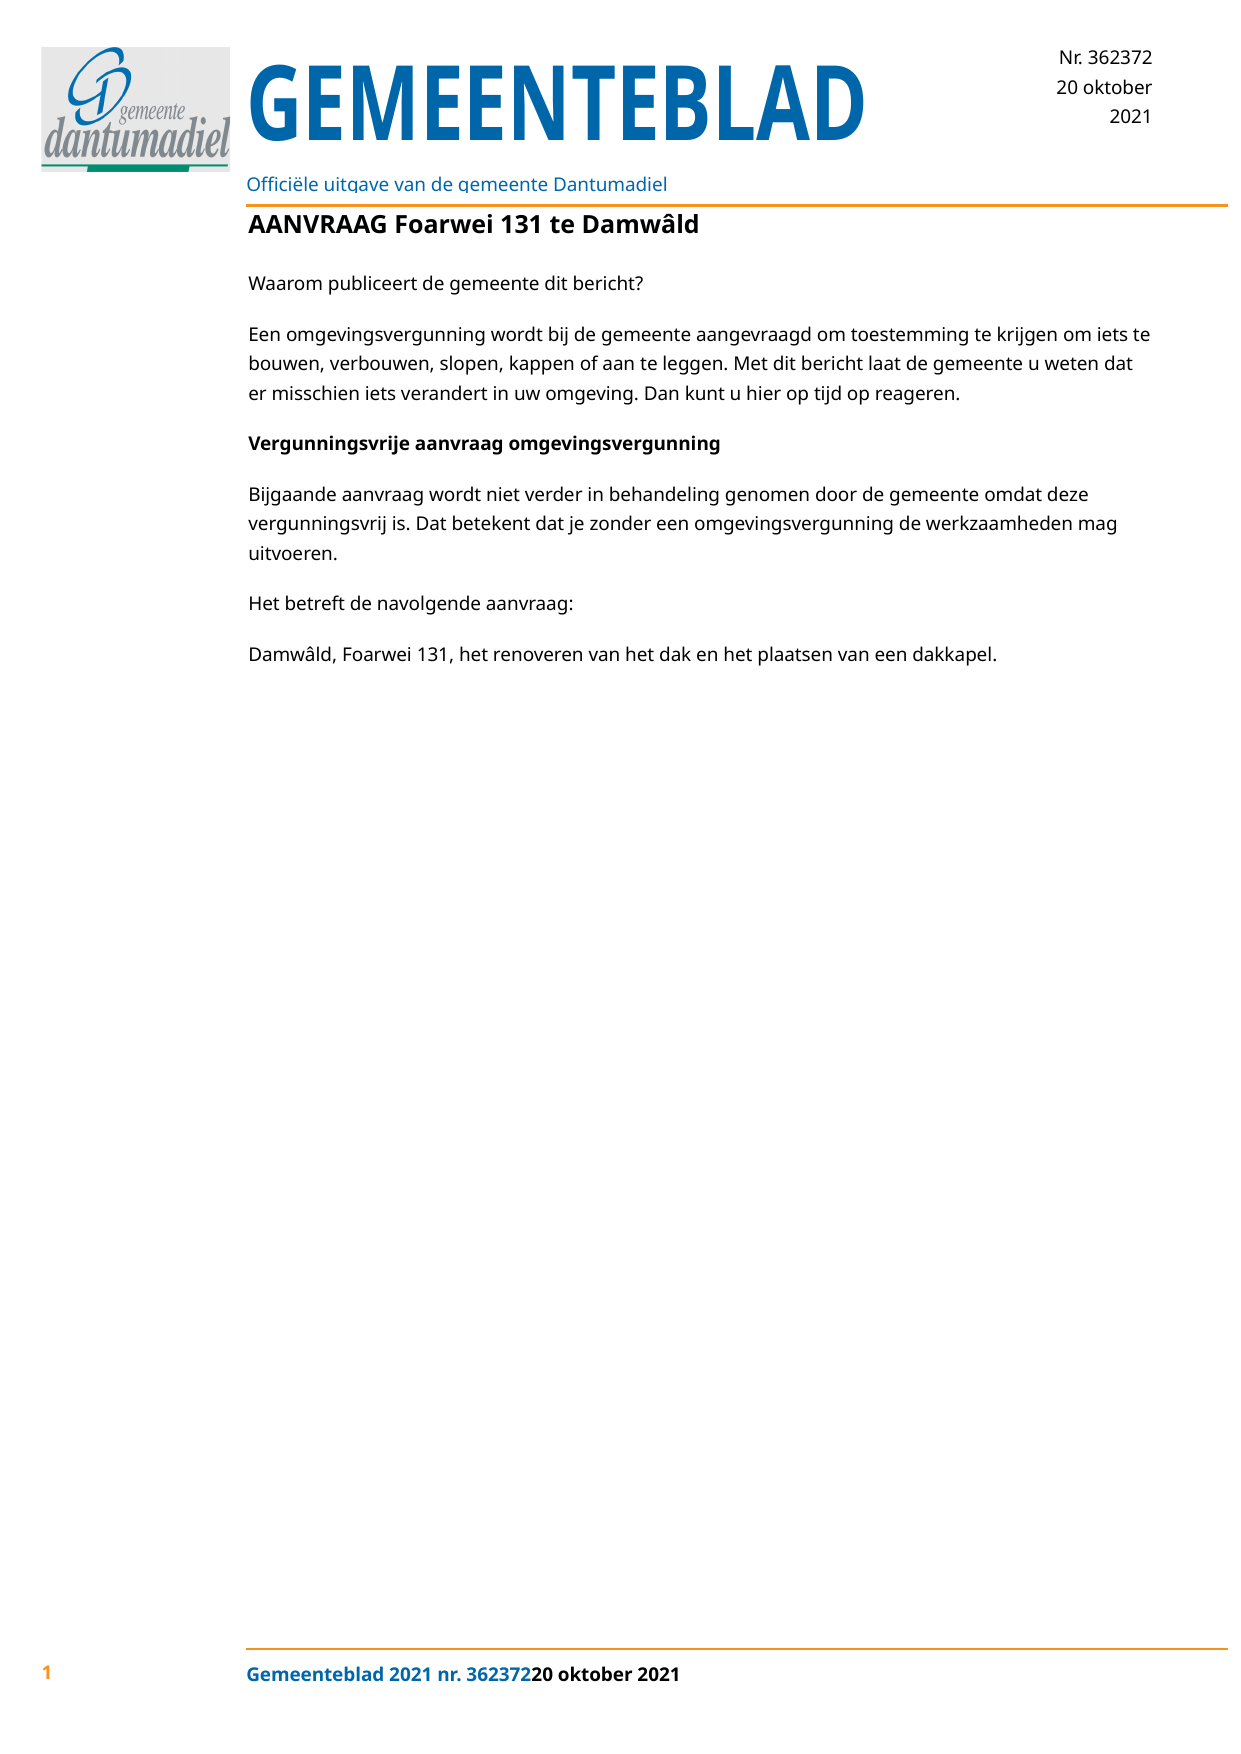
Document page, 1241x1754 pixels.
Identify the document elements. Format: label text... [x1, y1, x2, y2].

text Damwâld, Foarwei 131, het renoveren van het dak en het plaatsen van een dakkapel. [248, 641, 1152, 666]
text AANVRAAG Foarwei 131 te Damwâld [248, 207, 1152, 241]
text Een omgevingsvergunning wordt bij de gemeente aangevraagd om toestemming te krijgen om iets te bouwen, verbouwen, slopen, kappen of aan te leggen. Met dit bericht laat de gemeente u weten dat er misschien iets verandert in uw omgeving. Dan kunt u hier op tijd op reageren. [248, 321, 1152, 406]
text Het betreft de navolgende aanvraag: [248, 590, 1152, 616]
text Waarom publiceert de gemeente dit bericht? [248, 270, 1152, 296]
text Vergunningsvrije aanvraag omgevingsvergunning [248, 430, 1152, 456]
picture [41, 47, 231, 172]
text Bijgaande aanvraag wordt niet verder in behandeling genomen door de gemeente omdat deze vergunningsvrij is. Dat betekent dat je zonder een omgevingsvergunning de werkzaamheden mag uitvoeren. [248, 481, 1152, 566]
